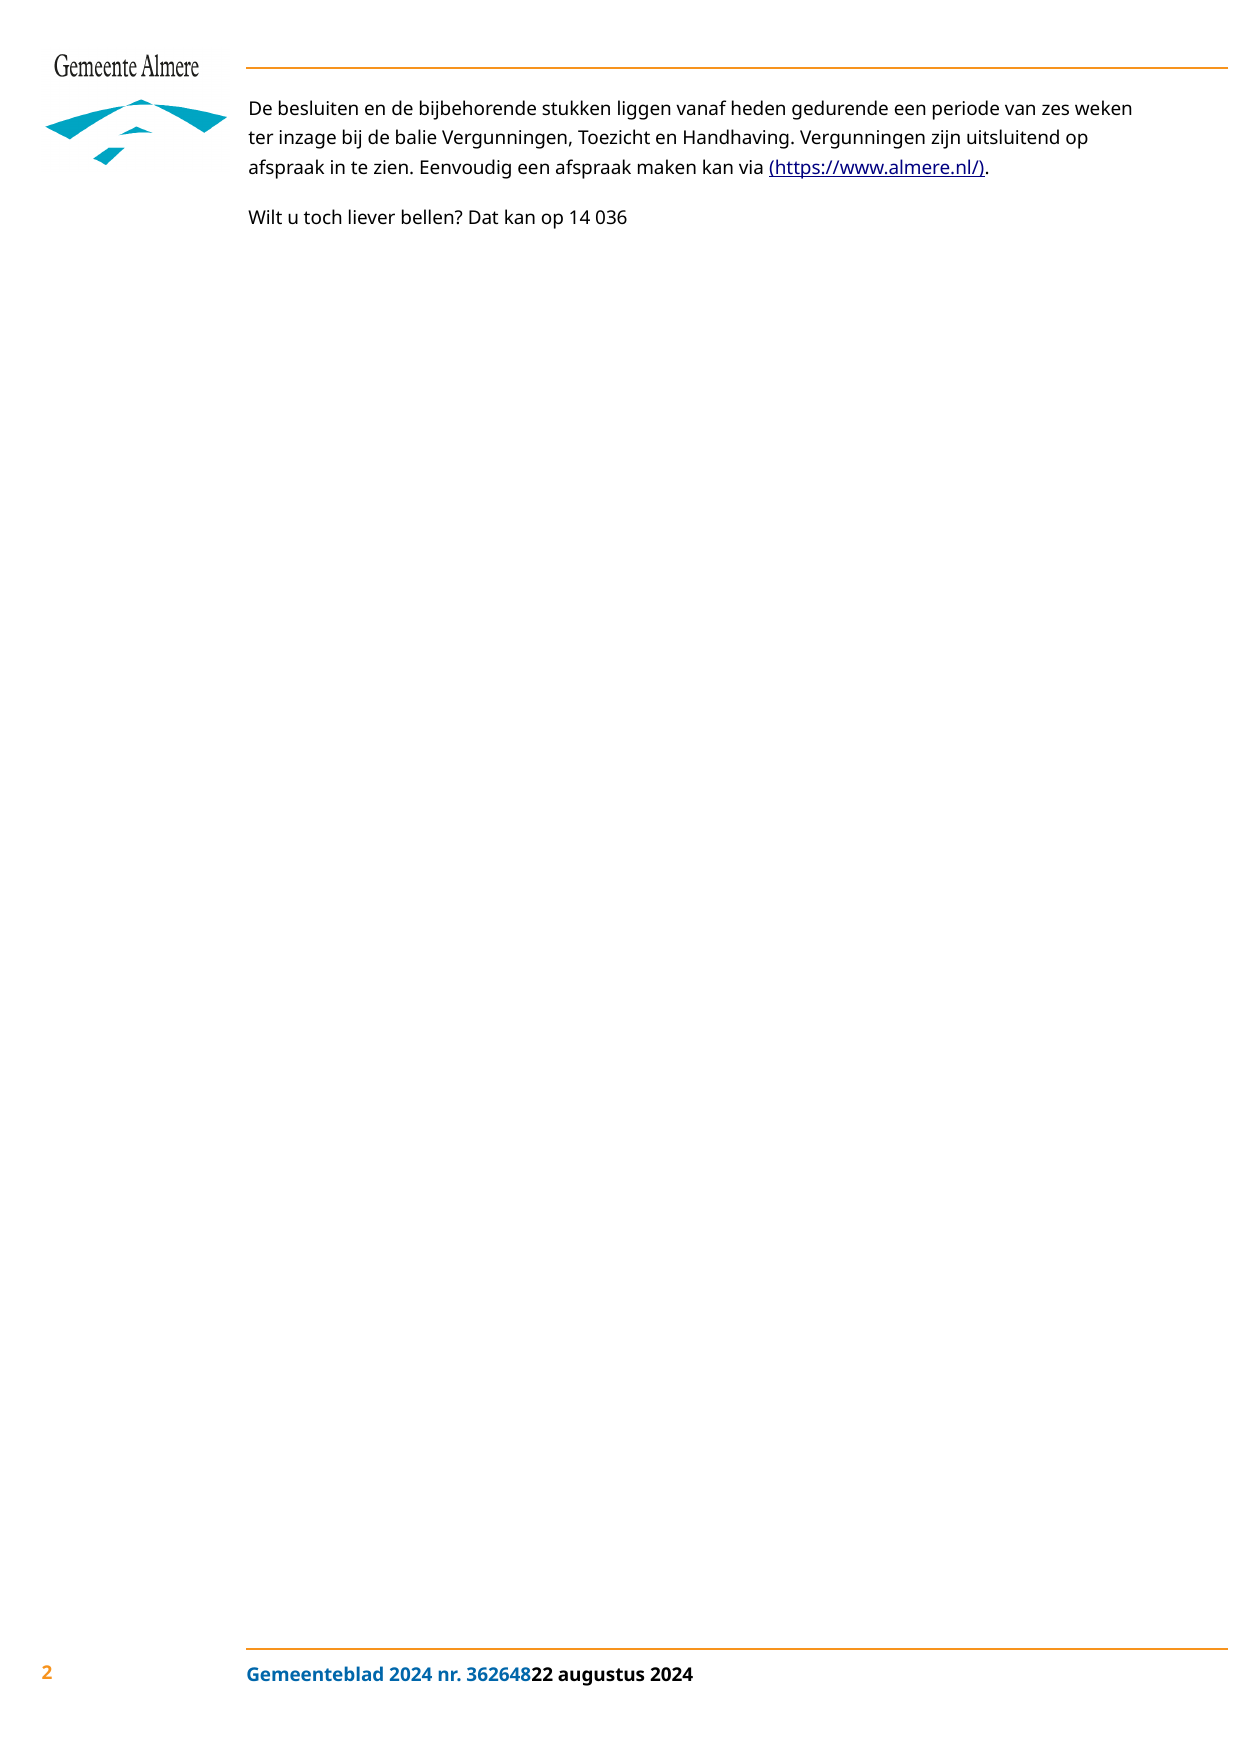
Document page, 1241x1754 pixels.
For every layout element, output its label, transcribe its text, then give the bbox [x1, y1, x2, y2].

text Wilt u toch liever bellen? Dat kan op 14 036 [248, 204, 1152, 230]
text De besluiten en de bijbehorende stukken liggen vanaf heden gedurende een periode van zes weken ter inzage bij de balie Vergunningen, Toezicht en Handhaving. Vergunningen zijn uitsluitend op afspraak in te zien. Eenvoudig een afspraak maken kan via (https://www.almere.nl/). [248, 95, 1152, 180]
picture [41, 47, 231, 172]
